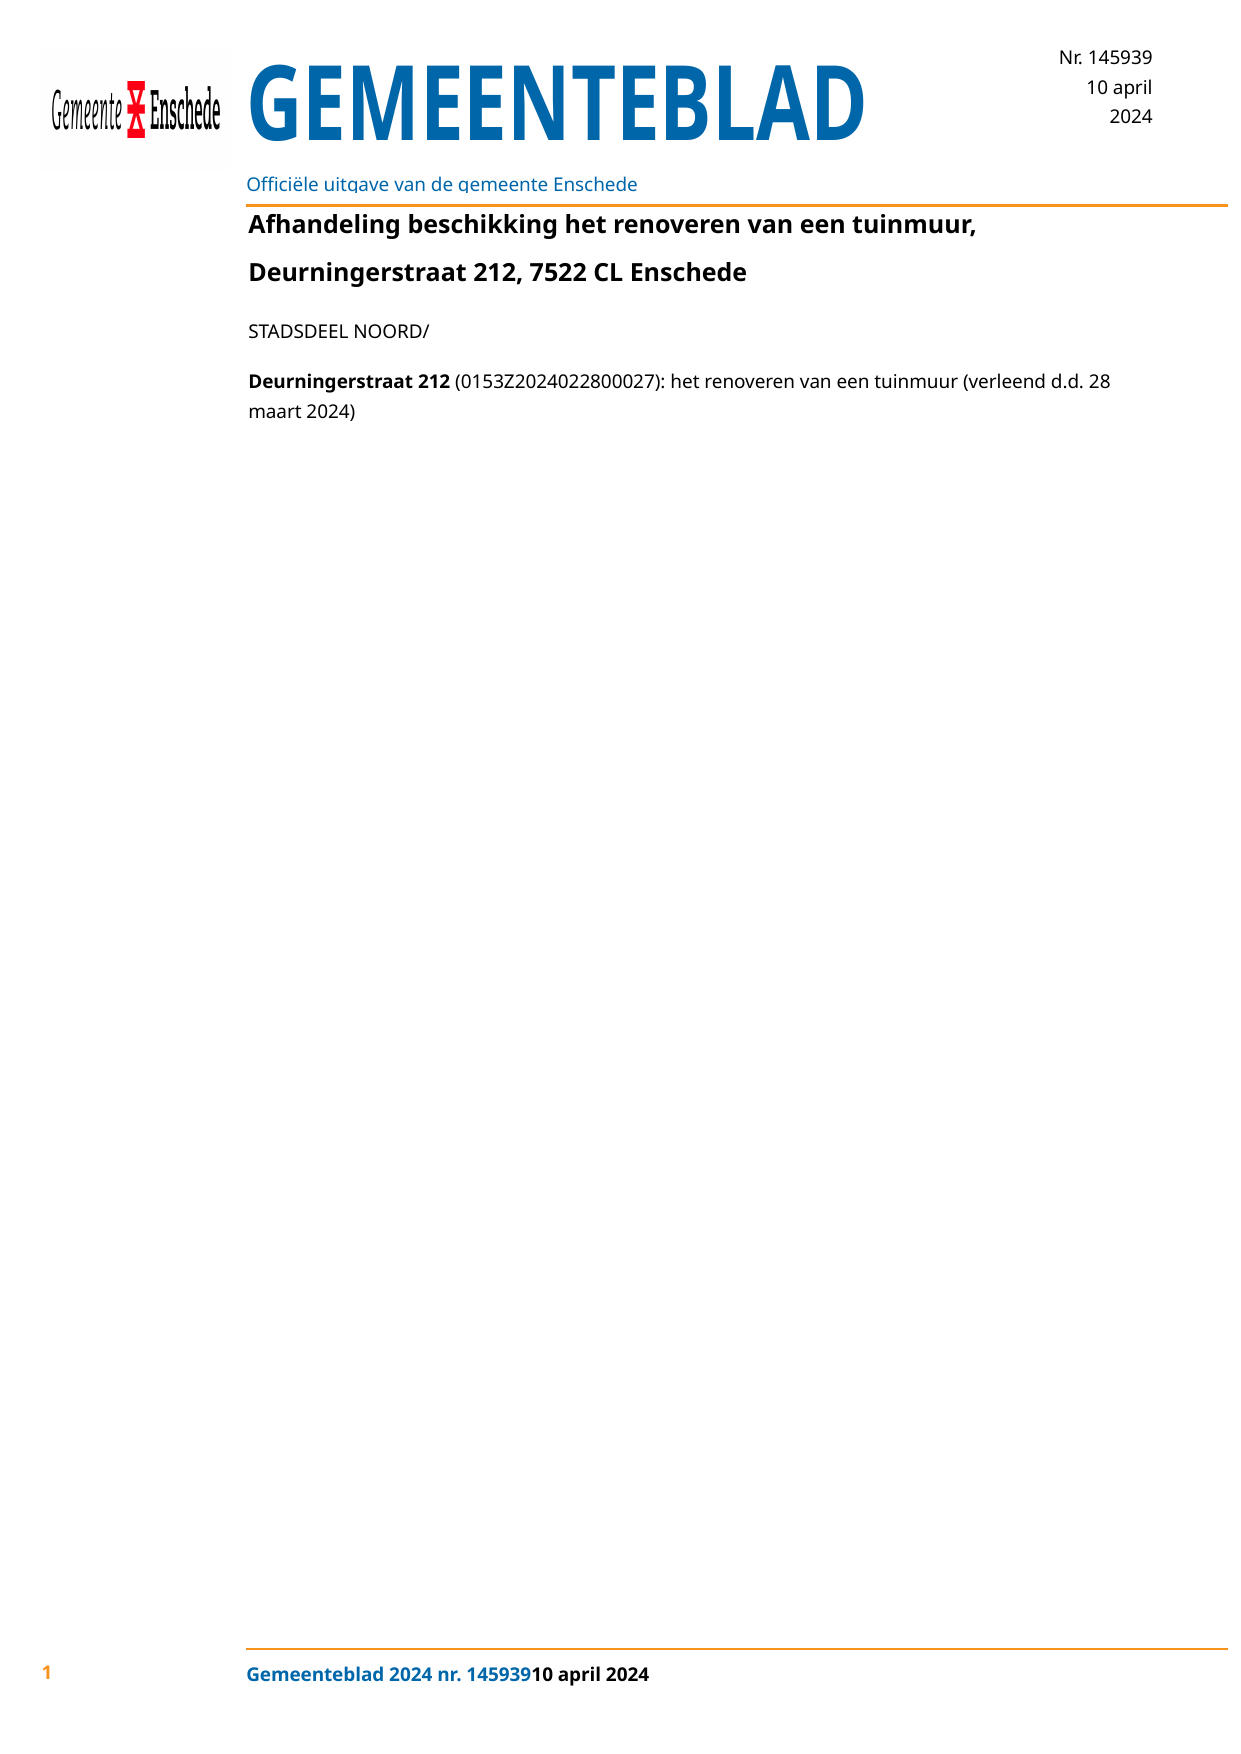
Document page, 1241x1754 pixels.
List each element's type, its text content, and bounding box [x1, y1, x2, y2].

text Deurningerstraat 212 (0153Z2024022800027): het renoveren van een tuinmuur (verleend d.d. 28 maart 2024) [248, 368, 1152, 424]
text STADSDEEL NOORD/ [248, 318, 1152, 344]
picture [41, 47, 231, 172]
text Afhandeling beschikking het renoveren van een tuinmuur, Deurningerstraat 212, 7522 CL Enschede [248, 207, 1152, 288]
